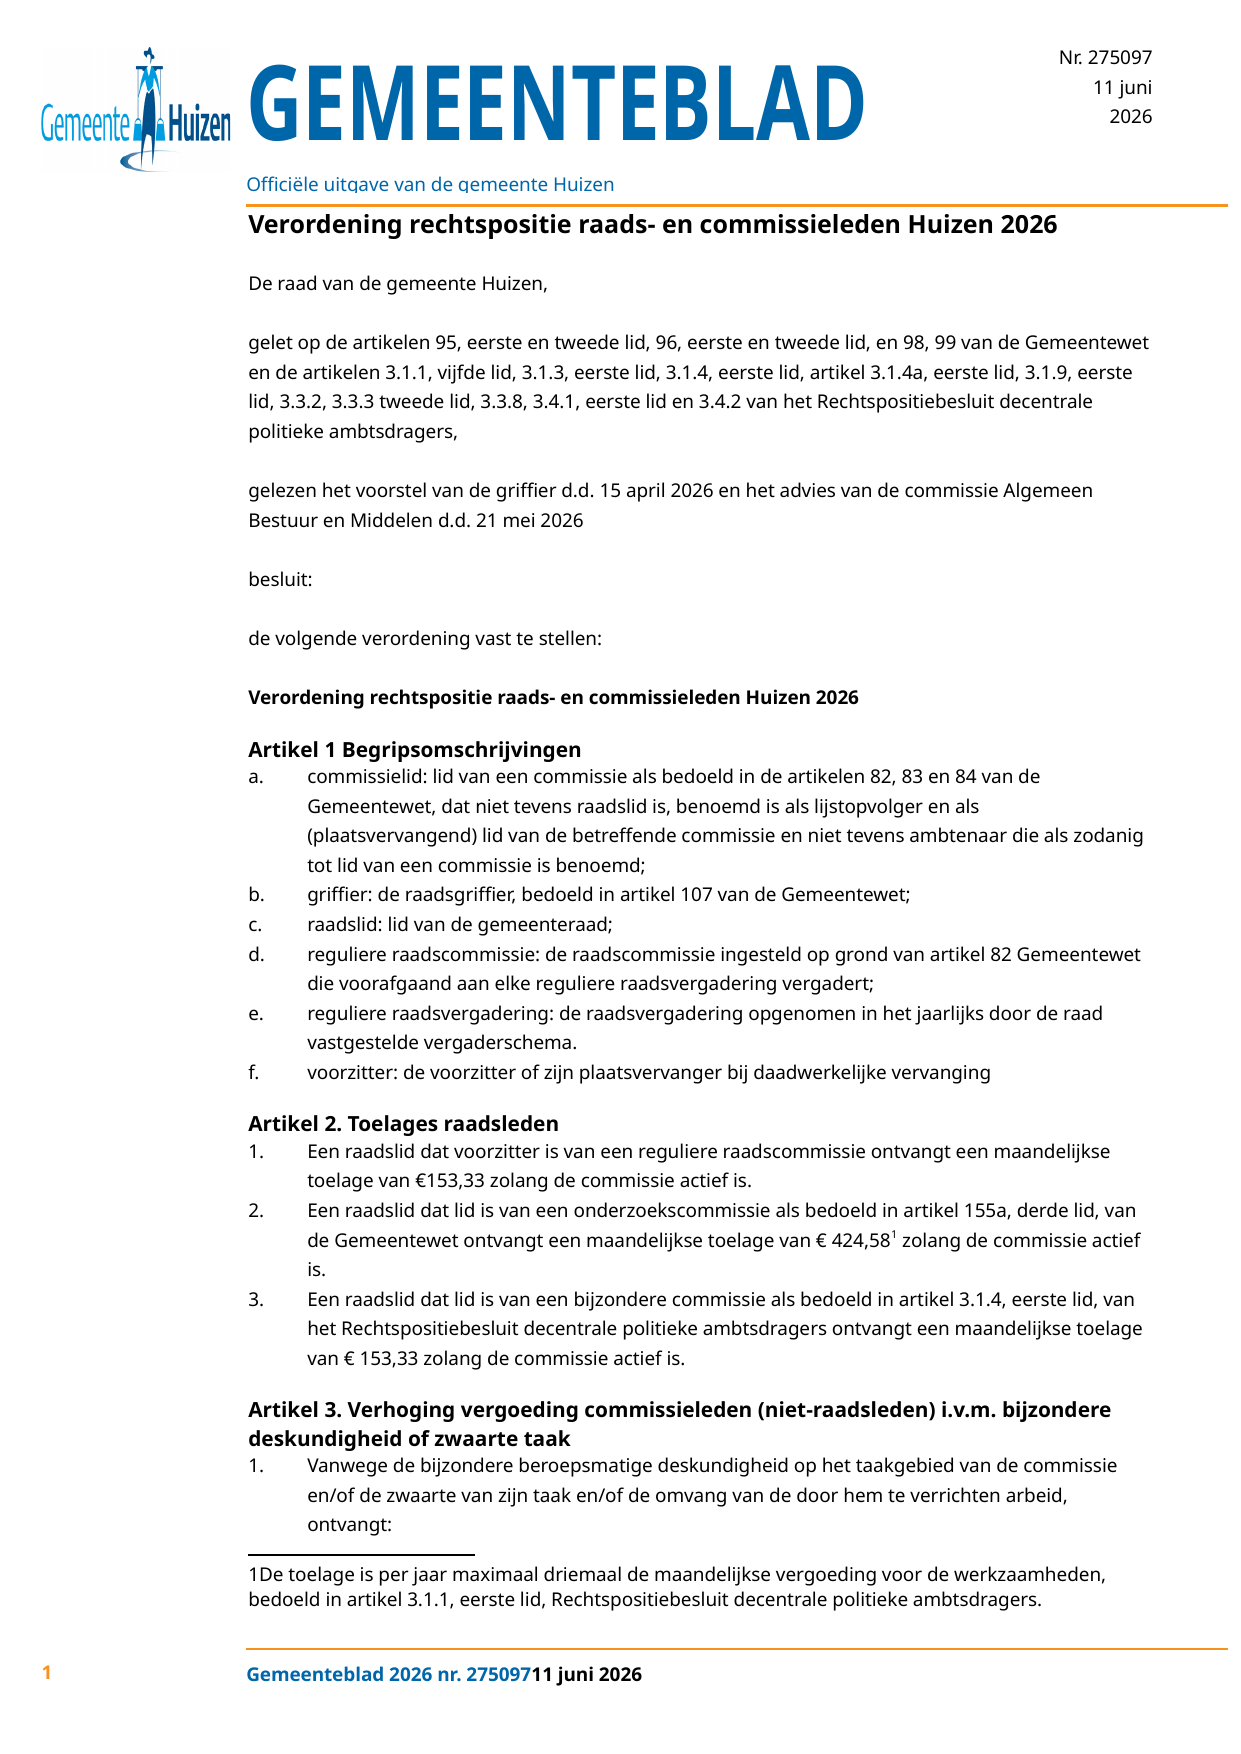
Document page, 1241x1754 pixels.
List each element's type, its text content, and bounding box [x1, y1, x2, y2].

list reguliere raadsvergadering: de raadsvergadering opgenomen in het jaarlijks door de raad vastgestelde vergaderschema. [248, 1000, 1152, 1055]
text Artikel 1 Begripsomschrijvingen [248, 735, 1152, 763]
list reguliere raadscommissie: de raadscommissie ingesteld op grond van artikel 82 Gemeentewet die voorafgaand aan elke reguliere raadsvergadering vergadert; [248, 941, 1152, 996]
list Een raadslid dat voorzitter is van een reguliere raadscommissie ontvangt een maandelijkse toelage van €153,33 zolang de commissie actief is. [248, 1138, 1152, 1193]
list Vanwege de bijzondere beroepsmatige deskundigheid op het taakgebied van de commissie en/of de zwaarte van zijn taak en/of de omvang van de door hem te verrichten arbeid, ontvangt: [248, 1452, 1152, 1537]
text Artikel 3. Verhoging vergoeding commissieleden (niet-raadsleden) i.v.m. bijzondere deskundigheid of zwaarte taak [248, 1396, 1152, 1452]
list Een raadslid dat lid is van een onderzoekscommissie als bedoeld in artikel 155a, derde lid, van de Gemeentewet ontvangt een maandelijkse toelage van € 424,58 zolang de commissie actief is. [248, 1197, 1152, 1282]
text besluit: [248, 566, 1152, 592]
text gelezen het voorstel van de griffier d.d. 15 april 2026 en het advies van de commissie Algemeen Bestuur en Middelen d.d. 21 mei 2026 [248, 477, 1152, 533]
list commissielid: lid van een commissie als bedoeld in de artikelen 82, 83 en 84 van de Gemeentewet, dat niet tevens raadslid is, benoemd is als lijstopvolger en als (plaatsvervangend) lid van de betreffende commissie en niet tevens ambtenaar die als zodanig tot lid van een commissie is benoemd; [248, 763, 1152, 878]
list griffier: de raadsgriffier, bedoeld in artikel 107 van de Gemeentewet; [248, 882, 1152, 907]
list De toelage is per jaar maximaal driemaal de maandelijkse vergoeding voor de werkzaamheden, bedoeld in artikel 3.1.1, eerste lid, Rechtspositiebesluit decentrale politieke ambtsdragers. [248, 1561, 1152, 1612]
text de volgende verordening vast te stellen: [248, 625, 1152, 651]
picture [41, 47, 231, 172]
list voorzitter: de voorzitter of zijn plaatsvervanger bij daadwerkelijke vervanging [248, 1059, 1152, 1085]
text De raad van de gemeente Huizen, [248, 270, 1152, 296]
list Een raadslid dat lid is van een bijzondere commissie als bedoeld in artikel 3.1.4, eerste lid, van het Rechtspositiebesluit decentrale politieke ambtsdragers ontvangt een maandelijkse toelage van € 153,33 zolang de commissie actief is. [248, 1286, 1152, 1371]
text Verordening rechtspositie raads- en commissieleden Huizen 2026 [248, 207, 1152, 241]
text gelet op de artikelen 95, eerste en tweede lid, 96, eerste en tweede lid, en 98, 99 van de Gemeentewet en de artikelen 3.1.1, vijfde lid, 3.1.3, eerste lid, 3.1.4, eerste lid, artikel 3.1.4a, eerste lid, 3.1.9, eerste lid, 3.3.2, 3.3.3 tweede lid, 3.3.8, 3.4.1, eerste lid en 3.4.2 van het Rechtspositiebesluit decentrale politieke ambtsdragers, [248, 329, 1152, 444]
text Verordening rechtspositie raads- en commissieleden Huizen 2026 [248, 684, 1152, 710]
text Artikel 2. Toelages raadsleden [248, 1109, 1152, 1138]
list raadslid: lid van de gemeenteraad; [248, 911, 1152, 937]
